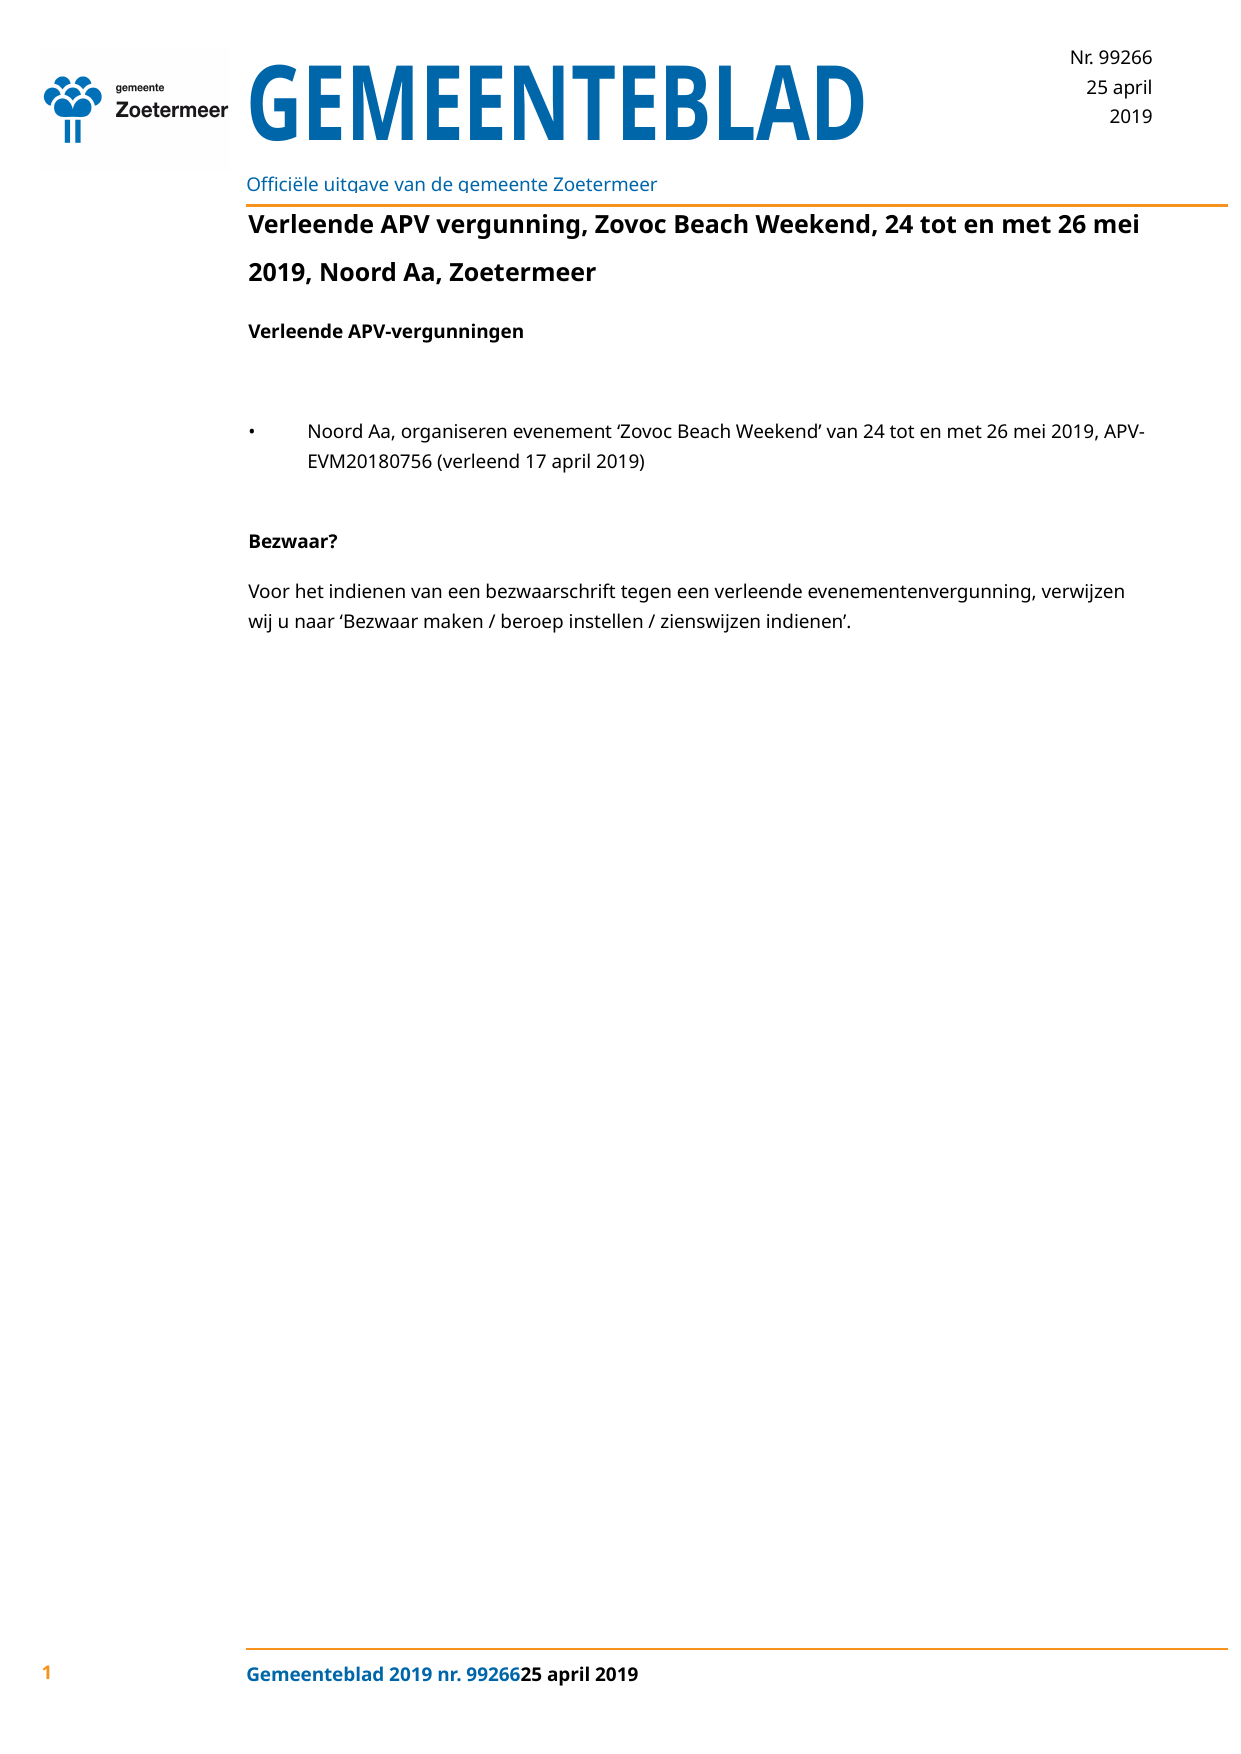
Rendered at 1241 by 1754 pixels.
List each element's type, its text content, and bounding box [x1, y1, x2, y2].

list Noord Aa, organiseren evenement ‘Zovoc Beach Weekend’ van 24 tot en met 26 mei 2019, APV-EVM20180756 (verleend 17 april 2019) [248, 419, 1152, 474]
text Verleende APV-vergunningen [248, 318, 1152, 344]
picture [41, 47, 231, 172]
text Bezwaar? [248, 528, 1152, 554]
text Verleende APV vergunning, Zovoc Beach Weekend, 24 tot en met 26 mei 2019, Noord Aa, Zoetermeer [248, 207, 1152, 288]
text Voor het indienen van een bezwaarschrift tegen een verleende evenementenvergunning, verwijzen wij u naar ‘Bezwaar maken / beroep instellen / zienswijzen indienen’. [248, 579, 1152, 634]
